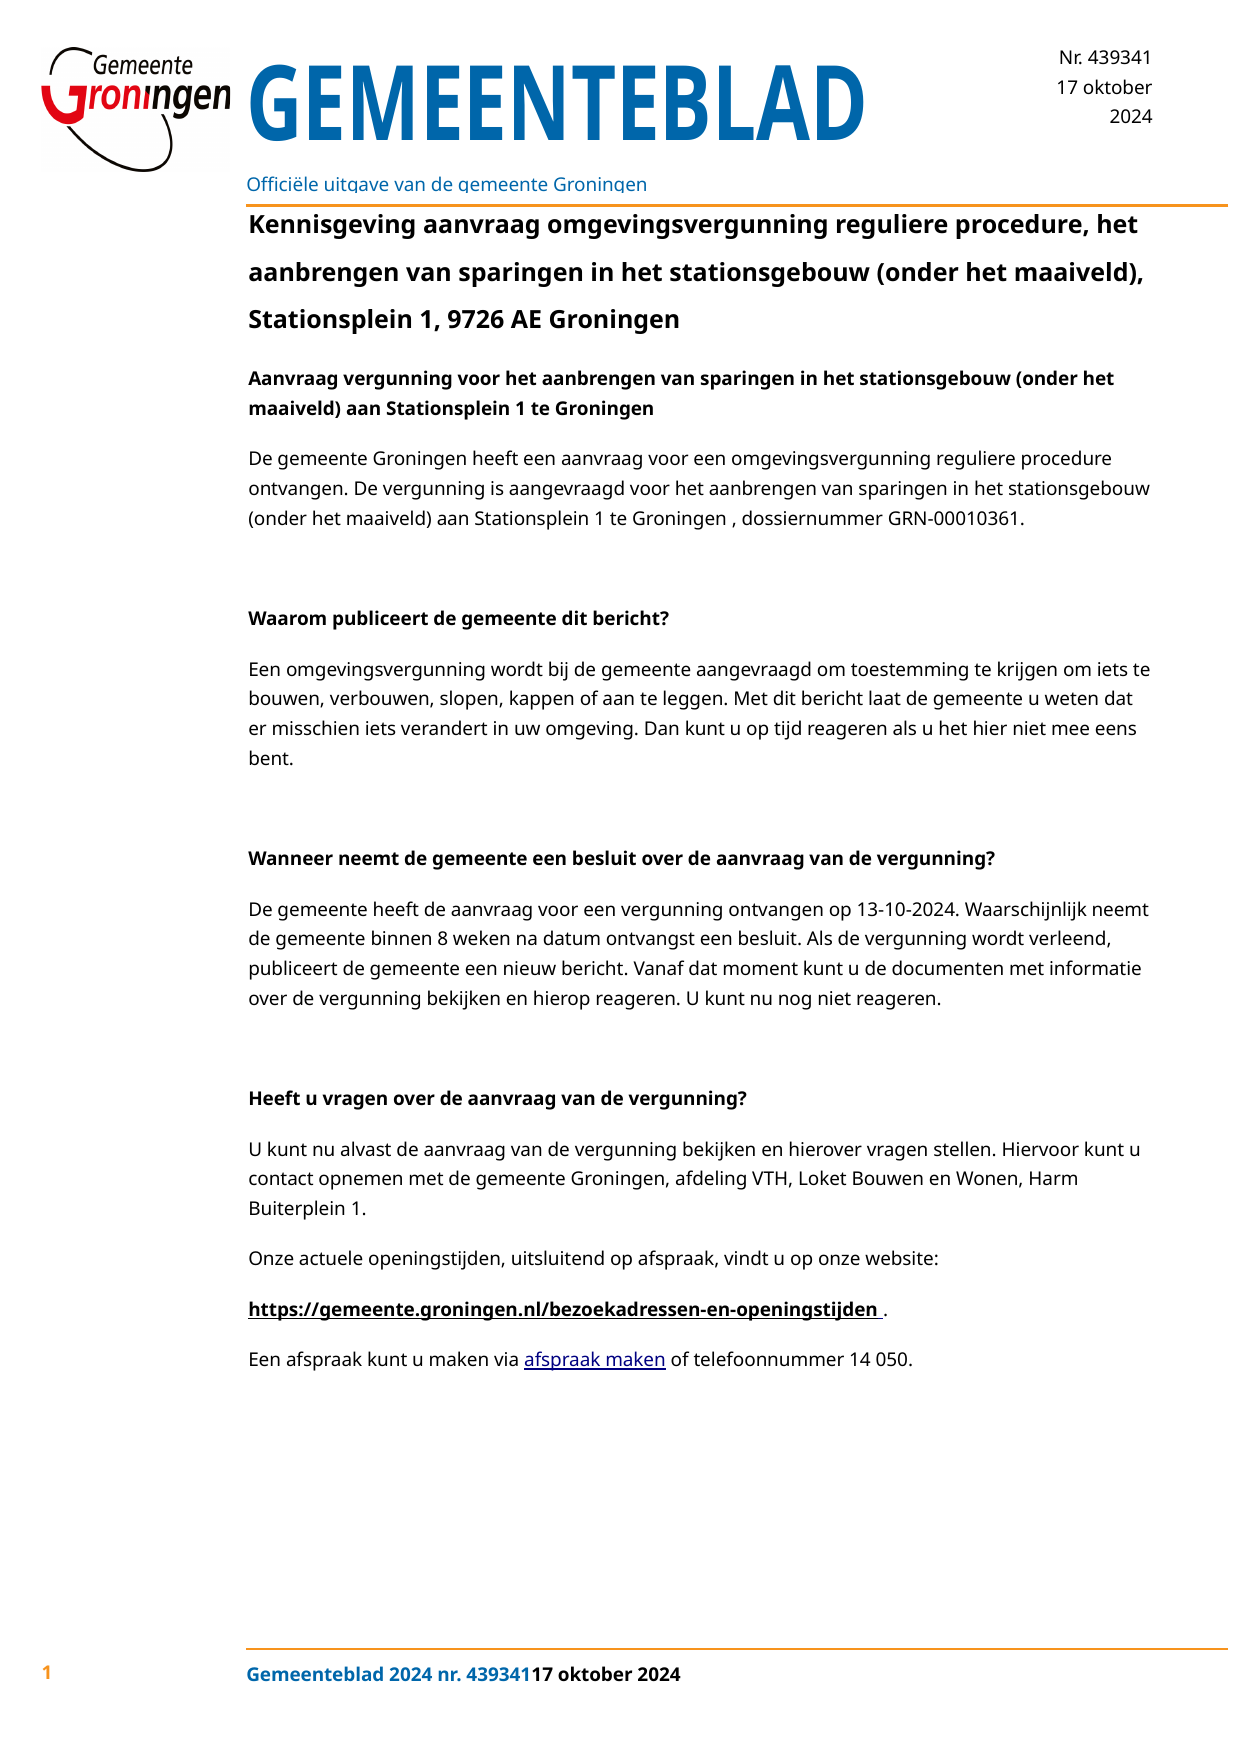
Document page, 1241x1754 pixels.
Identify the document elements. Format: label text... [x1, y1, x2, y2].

text Onze actuele openingstijden, uitsluitend op afspraak, vindt u op onze website: [248, 1246, 1152, 1271]
text Waarom publiceert de gemeente dit bericht? [248, 606, 1152, 631]
text Kennisgeving aanvraag omgevingsvergunning reguliere procedure, het aanbrengen van sparingen in het stationsgebouw (onder het maaiveld), Stationsplein 1, 9726 AE Groningen [248, 207, 1152, 336]
picture [41, 47, 231, 172]
text Heeft u vragen over de aanvraag van de vergunning? [248, 1086, 1152, 1111]
text Een omgevingsvergunning wordt bij de gemeente aangevraagd om toestemming te krijgen om iets te bouwen, verbouwen, slopen, kappen of aan te leggen. Met dit bericht laat de gemeente u weten dat er misschien iets verandert in uw omgeving. Dan kunt u op tijd reageren als u het hier niet mee eens bent. [248, 656, 1152, 770]
text https://gemeente.groningen.nl/bezoekadressen-en-openingstijden . [248, 1296, 1152, 1322]
text Wanneer neemt de gemeente een besluit over de aanvraag van de vergunning? [248, 846, 1152, 871]
text De gemeente Groningen heeft een aanvraag voor een omgevingsvergunning reguliere procedure ontvangen. De vergunning is aangevraagd voor het aanbrengen van sparingen in het stationsgebouw (onder het maaiveld) aan Stationsplein 1 te Groningen , dossiernummer GRN-00010361. [248, 446, 1152, 530]
text Een afspraak kunt u maken via afspraak maken of telefoonnummer 14 050. [248, 1346, 1152, 1372]
text De gemeente heeft de aanvraag voor een vergunning ontvangen op 13-10-2024. Waarschijnlijk neemt de gemeente binnen 8 weken na datum ontvangst een besluit. Als de vergunning wordt verleend, publiceert de gemeente een nieuw bericht. Vanaf dat moment kunt u de documenten met informatie over de vergunning bekijken en hierop reageren. U kunt nu nog niet reageren. [248, 896, 1152, 1010]
text Aanvraag vergunning voor het aanbrengen van sparingen in het stationsgebouw (onder het maaiveld) aan Stationsplein 1 te Groningen [248, 366, 1152, 421]
text U kunt nu alvast de aanvraag van de vergunning bekijken en hierover vragen stellen. Hiervoor kunt u contact opnemen met de gemeente Groningen, afdeling VTH, Loket Bouwen en Wonen, Harm Buiterplein 1. [248, 1136, 1152, 1221]
